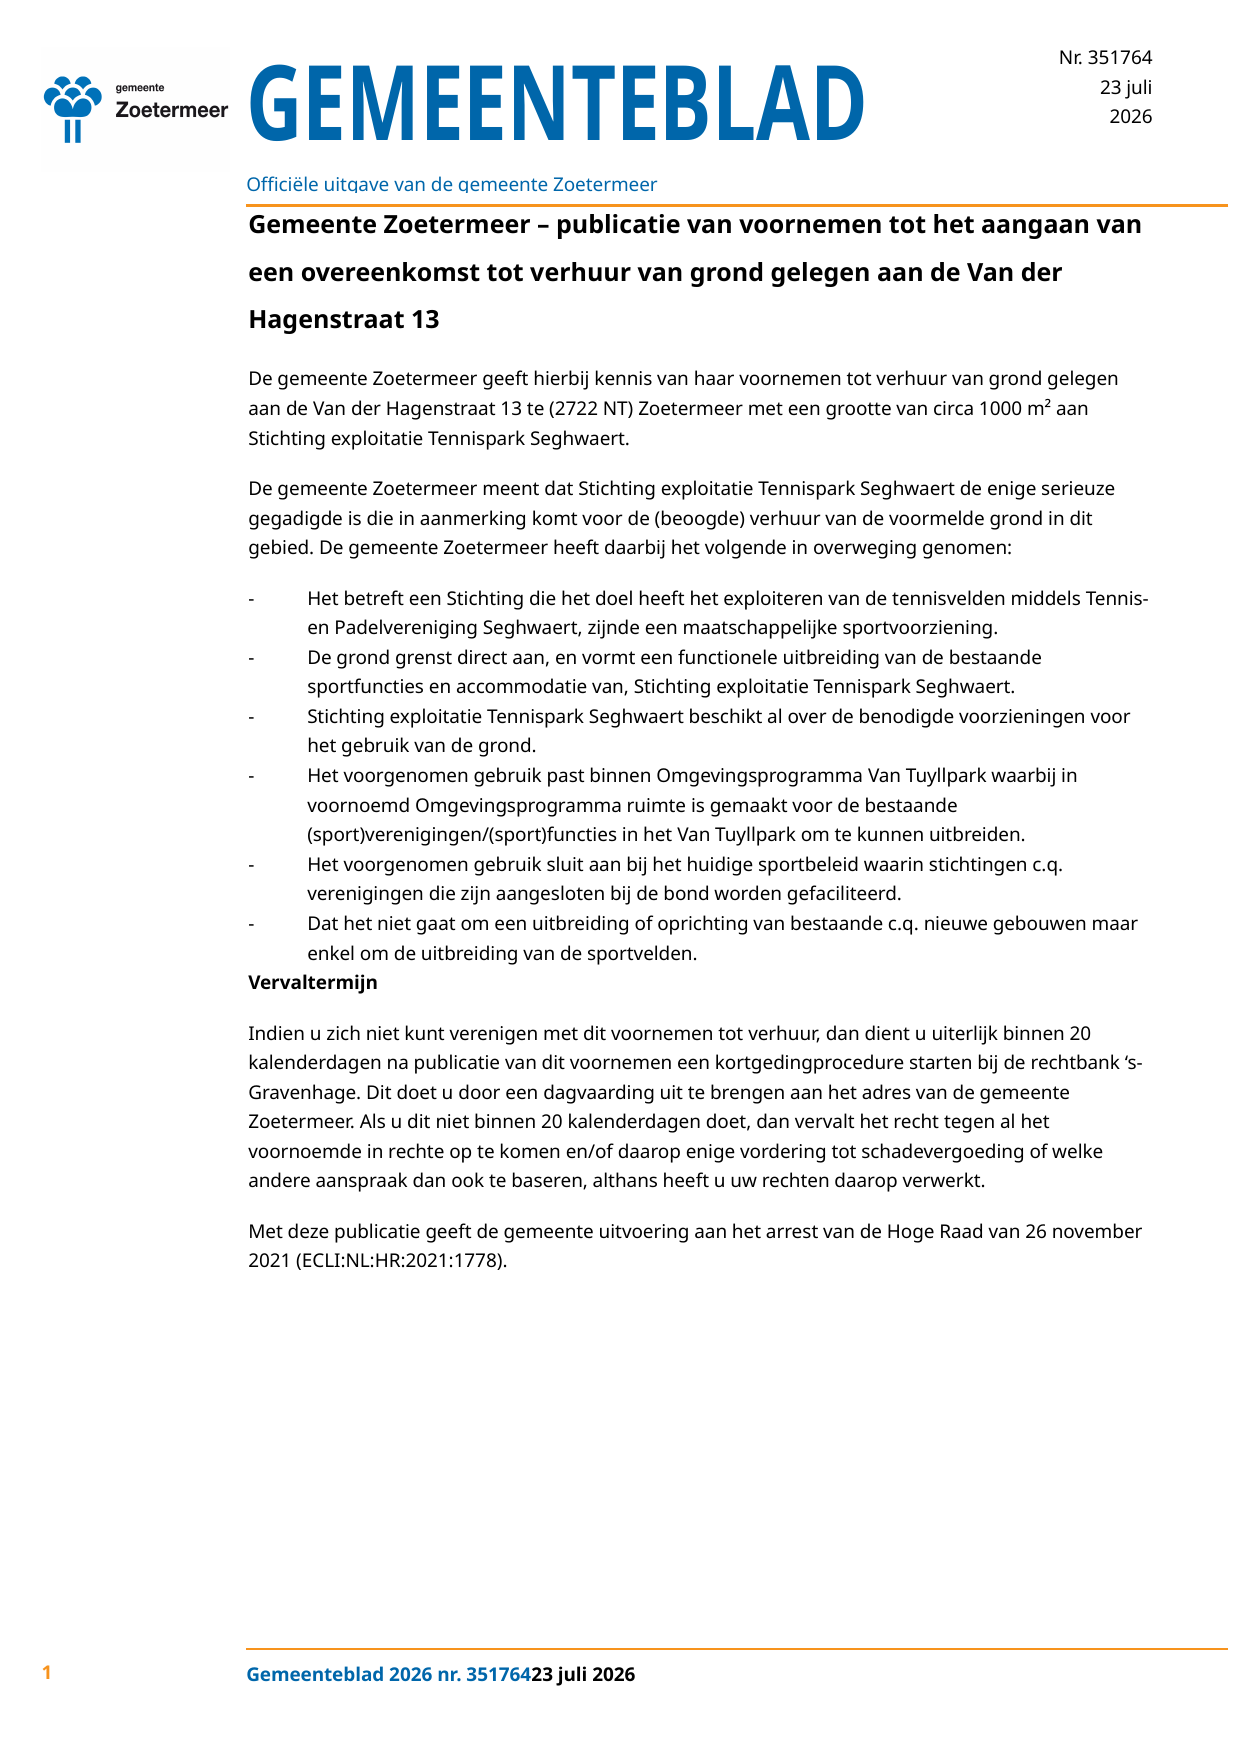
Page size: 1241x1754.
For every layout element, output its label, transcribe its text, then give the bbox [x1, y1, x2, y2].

list Het voorgenomen gebruik past binnen Omgevingsprogramma Van Tuyllpark waarbij in voornoemd Omgevingsprogramma ruimte is gemaakt voor de bestaande (sport)verenigingen/(sport)functies in het Van Tuyllpark om te kunnen uitbreiden. [248, 762, 1152, 847]
text Met deze publicatie geeft de gemeente uitvoering aan het arrest van de Hoge Raad van 26 november 2021 (ECLI:NL:HR:2021:1778). [248, 1218, 1152, 1273]
list Het betreft een Stichting die het doel heeft het exploiteren van de tennisvelden middels Tennis- en Padelvereniging Seghwaert, zijnde een maatschappelijke sportvoorziening. [248, 585, 1152, 640]
text De gemeente Zoetermeer meent dat Stichting exploitatie Tennispark Seghwaert de enige serieuze gegadigde is die in aanmerking komt voor de (beoogde) verhuur van de voormelde grond in dit gebied. De gemeente Zoetermeer heeft daarbij het volgende in overweging genomen: [248, 475, 1152, 560]
list Het voorgenomen gebruik sluit aan bij het huidige sportbeleid waarin stichtingen c.q. verenigingen die zijn aangesloten bij de bond worden gefaciliteerd. [248, 851, 1152, 906]
text Gemeente Zoetermeer – publicatie van voornemen tot het aangaan van een overeenkomst tot verhuur van grond gelegen aan de Van der Hagenstraat 13 [248, 207, 1152, 336]
text De gemeente Zoetermeer geeft hierbij kennis van haar voornemen tot verhuur van grond gelegen aan de Van der Hagenstraat 13 te (2722 NT) Zoetermeer met een grootte van circa 1000 m² aan Stichting exploitatie Tennispark Seghwaert. [248, 366, 1152, 450]
text Indien u zich niet kunt verenigen met dit voornemen tot verhuur, dan dient u uiterlijk binnen 20 kalenderdagen na publicatie van dit voornemen een kortgedingprocedure starten bij de rechtbank ‘s-Gravenhage. Dit doet u door een dagvaarding uit te brengen aan het adres van de gemeente Zoetermeer. Als u dit niet binnen 20 kalenderdagen doet, dan vervalt het recht tegen al het voornoemde in rechte op te komen en/of daarop enige vordering tot schadevergoeding of welke andere aanspraak dan ook te baseren, althans heeft u uw rechten daarop verwerkt. [248, 1020, 1152, 1193]
picture [41, 47, 231, 172]
list Stichting exploitatie Tennispark Seghwaert beschikt al over de benodigde voorzieningen voor het gebruik van de grond. [248, 703, 1152, 758]
list Dat het niet gaat om een uitbreiding of oprichting van bestaande c.q. nieuwe gebouwen maar enkel om de uitbreiding van de sportvelden. [248, 910, 1152, 965]
list De grond grenst direct aan, en vormt een functionele uitbreiding van de bestaande sportfuncties en accommodatie van, Stichting exploitatie Tennispark Seghwaert. [248, 644, 1152, 699]
text Vervaltermijn [248, 969, 1152, 995]
